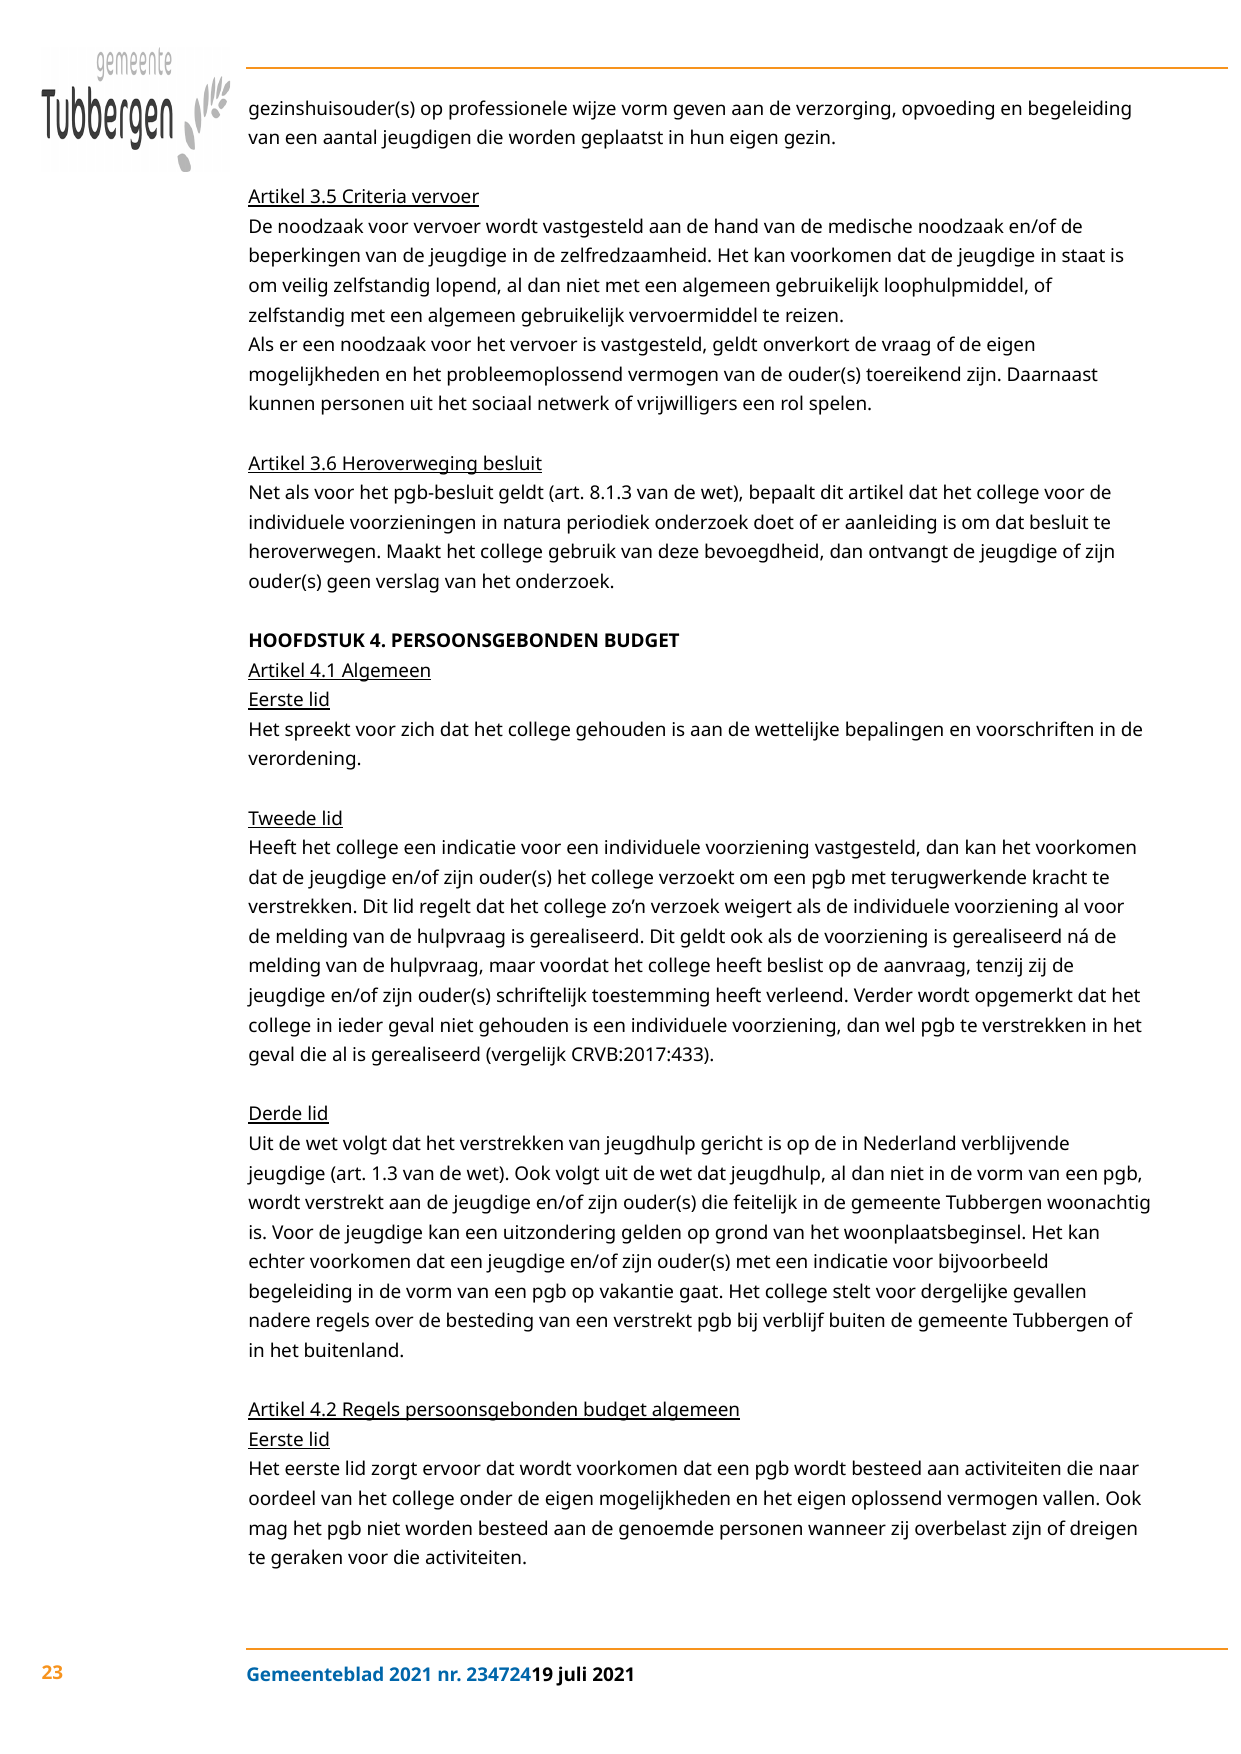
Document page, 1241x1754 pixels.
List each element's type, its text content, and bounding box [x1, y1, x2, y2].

text gezinshuisouder(s) op professionele wijze vorm geven aan de verzorging, opvoeding en begeleiding van een aantal jeugdigen die worden geplaatst in hun eigen gezin. [248, 95, 1152, 150]
text Net als voor het pgb-besluit geldt (art. 8.1.3 van de wet), bepaalt dit artikel dat het college voor de individuele voorzieningen in natura periodiek onderzoek doet of er aanleiding is om dat besluit te heroverwegen. Maakt het college gebruik van deze bevoegdheid, dan ontvangt de jeugdige of zijn ouder(s) geen verslag van het onderzoek. [248, 479, 1152, 594]
text Als er een noodzaak voor het vervoer is vastgesteld, geldt onverkort de vraag of de eigen mogelijkheden en het probleemoplossend vermogen van de ouder(s) toereikend zijn. Daarnaast kunnen personen uit het sociaal netwerk of vrijwilligers een rol spelen. [248, 331, 1152, 416]
picture [41, 47, 231, 172]
text Artikel 4.1 Algemeen [248, 657, 1152, 683]
text Derde lid [248, 1101, 1152, 1126]
text Tweede lid [248, 805, 1152, 831]
text Heeft het college een indicatie voor een individuele voorziening vastgesteld, dan kan het voorkomen dat de jeugdige en/of zijn ouder(s) het college verzoekt om een pgb met terugwerkende kracht te verstrekken. Dit lid regelt dat het college zo’n verzoek weigert als de individuele voorziening al voor de melding van de hulpvraag is gerealiseerd. Dit geldt ook als de voorziening is gerealiseerd ná de melding van de hulpvraag, maar voordat het college heeft beslist op de aanvraag, tenzij zij de jeugdige en/of zijn ouder(s) schriftelijk toestemming heeft verleend. Verder wordt opgemerkt dat het college in ieder geval niet gehouden is een individuele voorziening, dan wel pgb te verstrekken in het geval die al is gerealiseerd (vergelijk CRVB:2017:433). [248, 834, 1152, 1067]
text Het spreekt voor zich dat het college gehouden is aan de wettelijke bepalingen en voorschriften in de verordening. [248, 716, 1152, 771]
text Artikel 3.5 Criteria vervoer [248, 183, 1152, 209]
text HOOFDSTUK 4. PERSOONSGEBONDEN BUDGET [248, 627, 1152, 653]
text De noodzaak voor vervoer wordt vastgesteld aan de hand van de medische noodzaak en/of de beperkingen van de jeugdige in de zelfredzaamheid. Het kan voorkomen dat de jeugdige in staat is om veilig zelfstandig lopend, al dan niet met een algemeen gebruikelijk loophulpmiddel, of zelfstandig met een algemeen gebruikelijk vervoermiddel te reizen. [248, 213, 1152, 328]
text Uit de wet volgt dat het verstrekken van jeugdhulp gericht is op de in Nederland verblijvende jeugdige (art. 1.3 van de wet). Ook volgt uit de wet dat jeugdhulp, al dan niet in de vorm van een pgb, wordt verstrekt aan de jeugdige en/of zijn ouder(s) die feitelijk in de gemeente Tubbergen woonachtig is. Voor de jeugdige kan een uitzondering gelden op grond van het woonplaatsbeginsel. Het kan echter voorkomen dat een jeugdige en/of zijn ouder(s) met een indicatie voor bijvoorbeeld begeleiding in de vorm van een pgb op vakantie gaat. Het college stelt voor dergelijke gevallen nadere regels over de besteding van een verstrekt pgb bij verblijf buiten de gemeente Tubbergen of in het buitenland. [248, 1130, 1152, 1363]
text Eerste lid [248, 686, 1152, 712]
text Het eerste lid zorgt ervoor dat wordt voorkomen dat een pgb wordt besteed aan activiteiten die naar oordeel van het college onder de eigen mogelijkheden en het eigen oplossend vermogen vallen. Ook mag het pgb niet worden besteed aan de genoemde personen wanneer zij overbelast zijn of dreigen te geraken voor die activiteiten. [248, 1456, 1152, 1570]
text Eerste lid [248, 1426, 1152, 1452]
text Artikel 3.6 Heroverweging besluit [248, 450, 1152, 476]
text Artikel 4.2 Regels persoonsgebonden budget algemeen [248, 1396, 1152, 1422]
